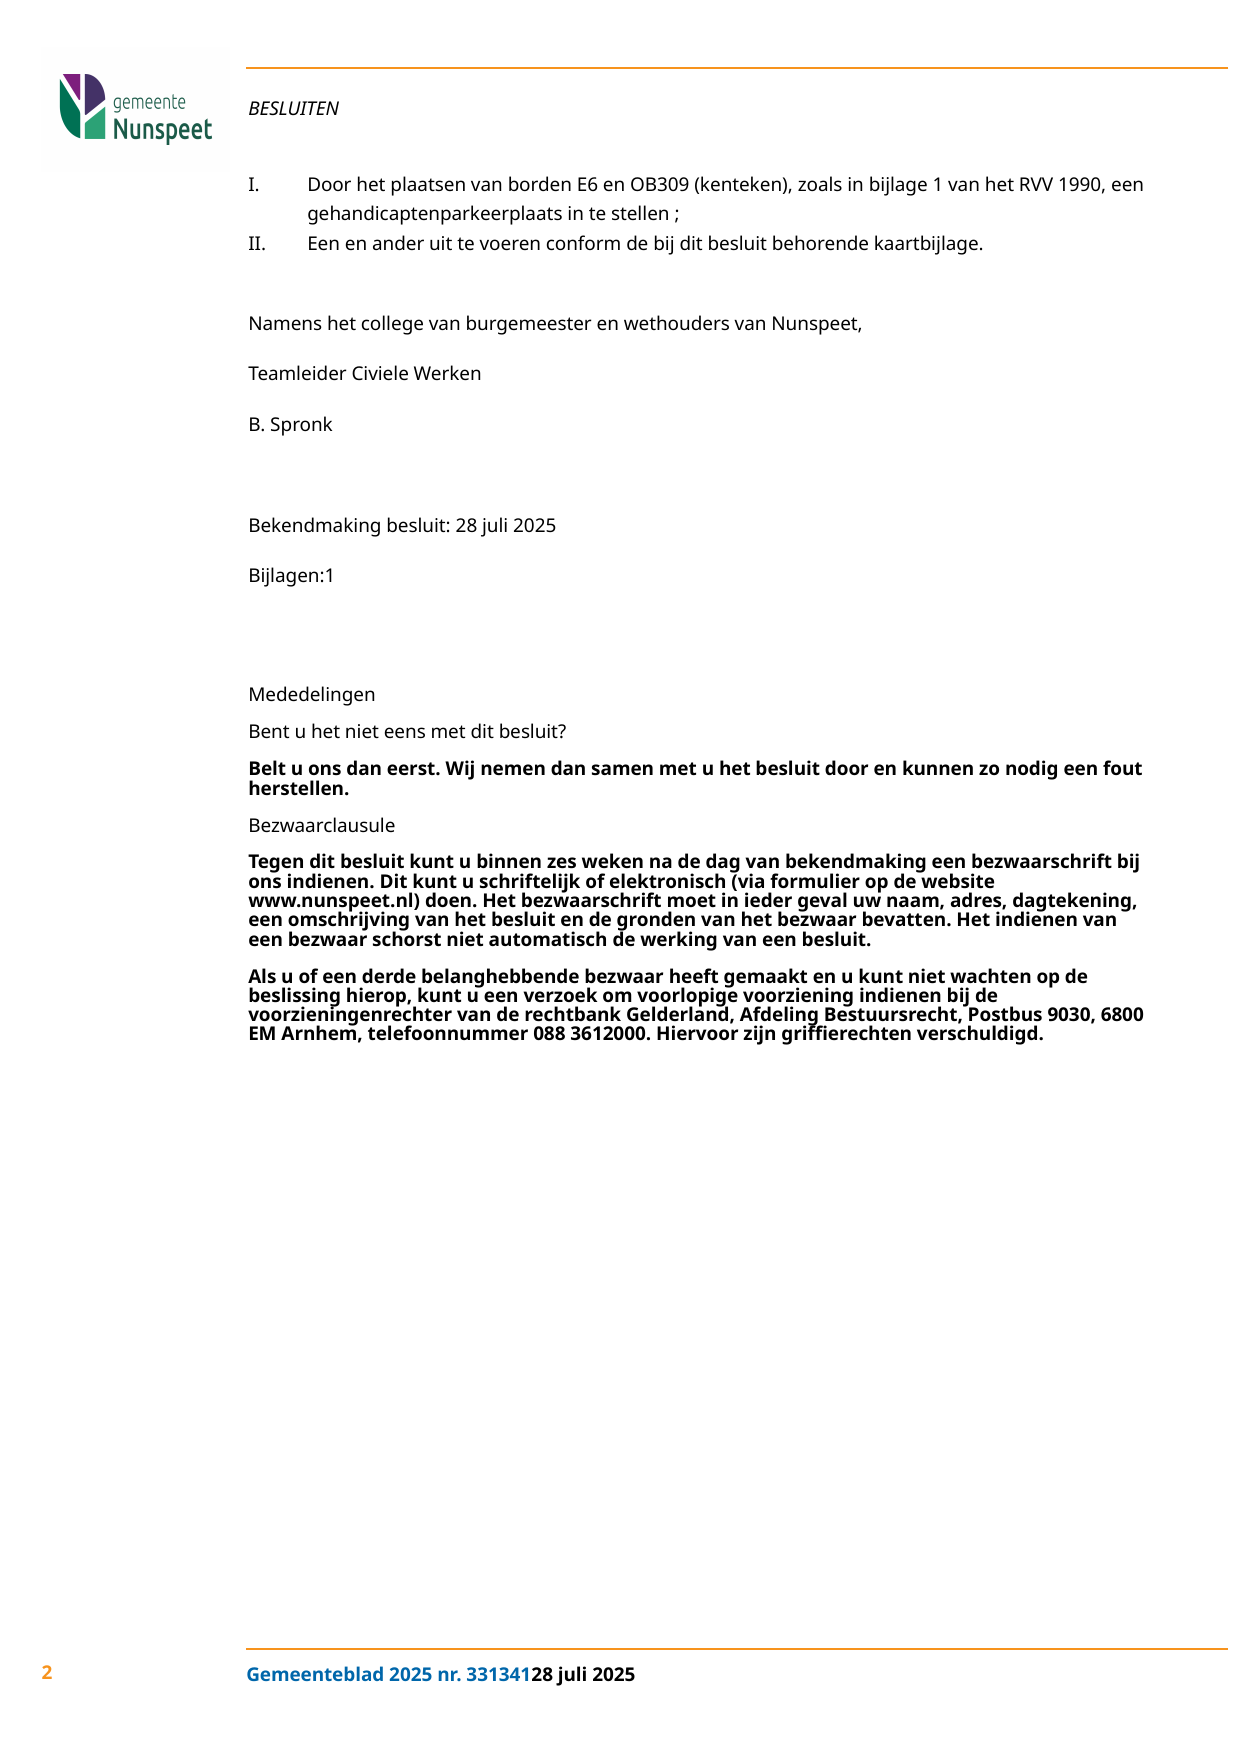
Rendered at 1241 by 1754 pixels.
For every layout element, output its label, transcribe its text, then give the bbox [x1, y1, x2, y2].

text Bezwaarclausule [248, 817, 1152, 836]
text B. Spronk [248, 411, 1152, 437]
text Bekendmaking besluit: 28 juli 2025 [248, 512, 1152, 537]
text Mededelingen [248, 686, 1152, 706]
list Door het plaatsen van borden E6 en OB309 (kenteken), zoals in bijlage 1 van het RVV 1990, een gehandicaptenparkeerplaats in te stellen ; [248, 171, 1152, 226]
picture [41, 47, 231, 172]
text Als u of een derde belanghebbende bezwaar heeft gemaakt en u kunt niet wachten op de beslissing hierop, kunt u een verzoek om voorlopige voorziening indienen bij de voorzieningenrechter van de rechtbank Gelderland, Afdeling Bestuursrecht, Postbus 9030, 6800 EM Arnhem, telefoonnummer 088 3612000. Hiervoor zijn griffierechten verschuldigd. [248, 968, 1152, 1045]
text Bijlagen:1 [248, 562, 1152, 588]
text Belt u ons dan eerst. Wij nemen dan samen met u het besluit door en kunnen zo nodig een fout herstellen. [248, 760, 1152, 799]
text Bent u het niet eens met dit besluit? [248, 723, 1152, 743]
text Teamleider Civiele Werken [248, 361, 1152, 386]
text BESLUITEN [248, 95, 1152, 121]
text Tegen dit besluit kunt u binnen zes weken na de dag van bekendmaking een bezwaarschrift bij ons indienen. Dit kunt u schriftelijk of elektronisch (via formulier op de website www.nunspeet.nl) doen. Het bezwaarschrift moet in ieder geval uw naam, adres, dagtekening, een omschrijving van het besluit en de gronden van het bezwaar bevatten. Het indienen van een bezwaar schorst niet automatisch de werking van een besluit. [248, 853, 1152, 950]
text Namens het college van burgemeester en wethouders van Nunspeet, [248, 310, 1152, 336]
list Een en ander uit te voeren conform de bij dit besluit behorende kaartbijlage. [248, 230, 1152, 256]
